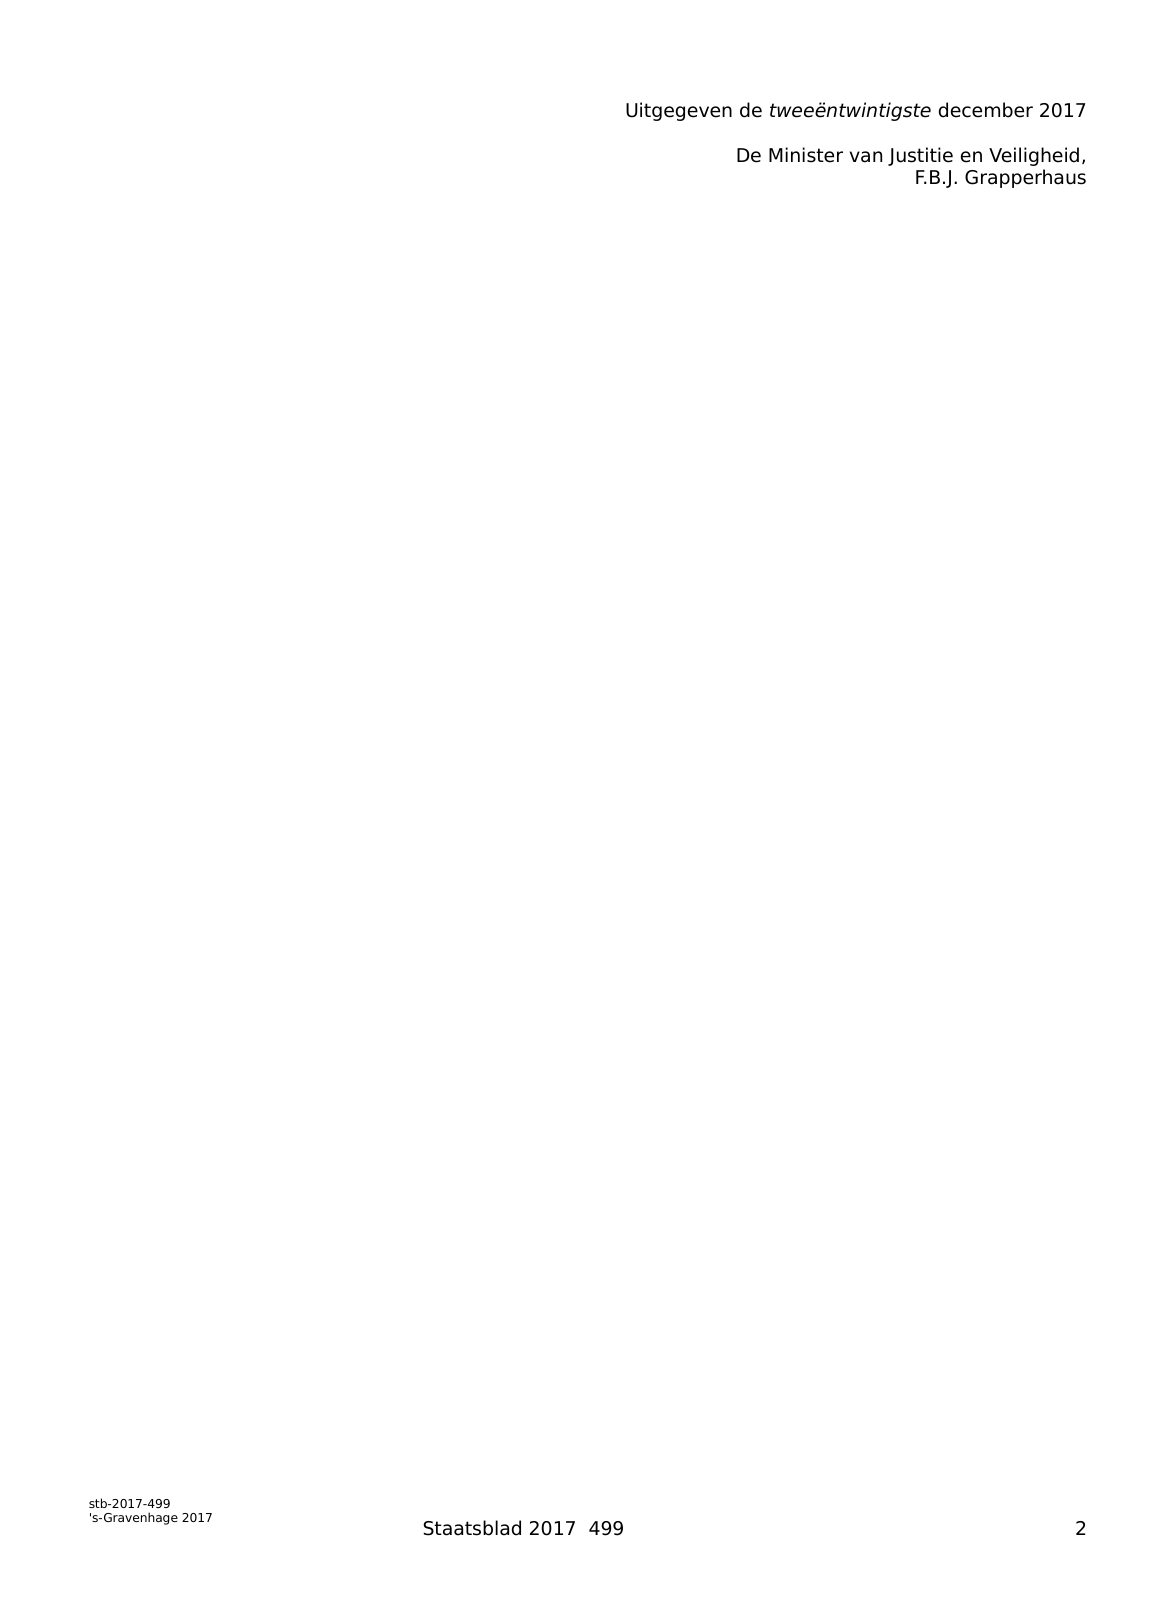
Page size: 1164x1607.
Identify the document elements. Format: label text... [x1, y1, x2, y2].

text De Minister van Justitie en Veiligheid, F.B.J. Grapperhaus [422, 144, 1087, 188]
text Uitgegeven de tweeëntwintigste december 2017 [422, 100, 1087, 122]
text 's-Gravenhage 2017 [88, 1511, 323, 1525]
text stb-2017-499 [88, 1497, 323, 1511]
